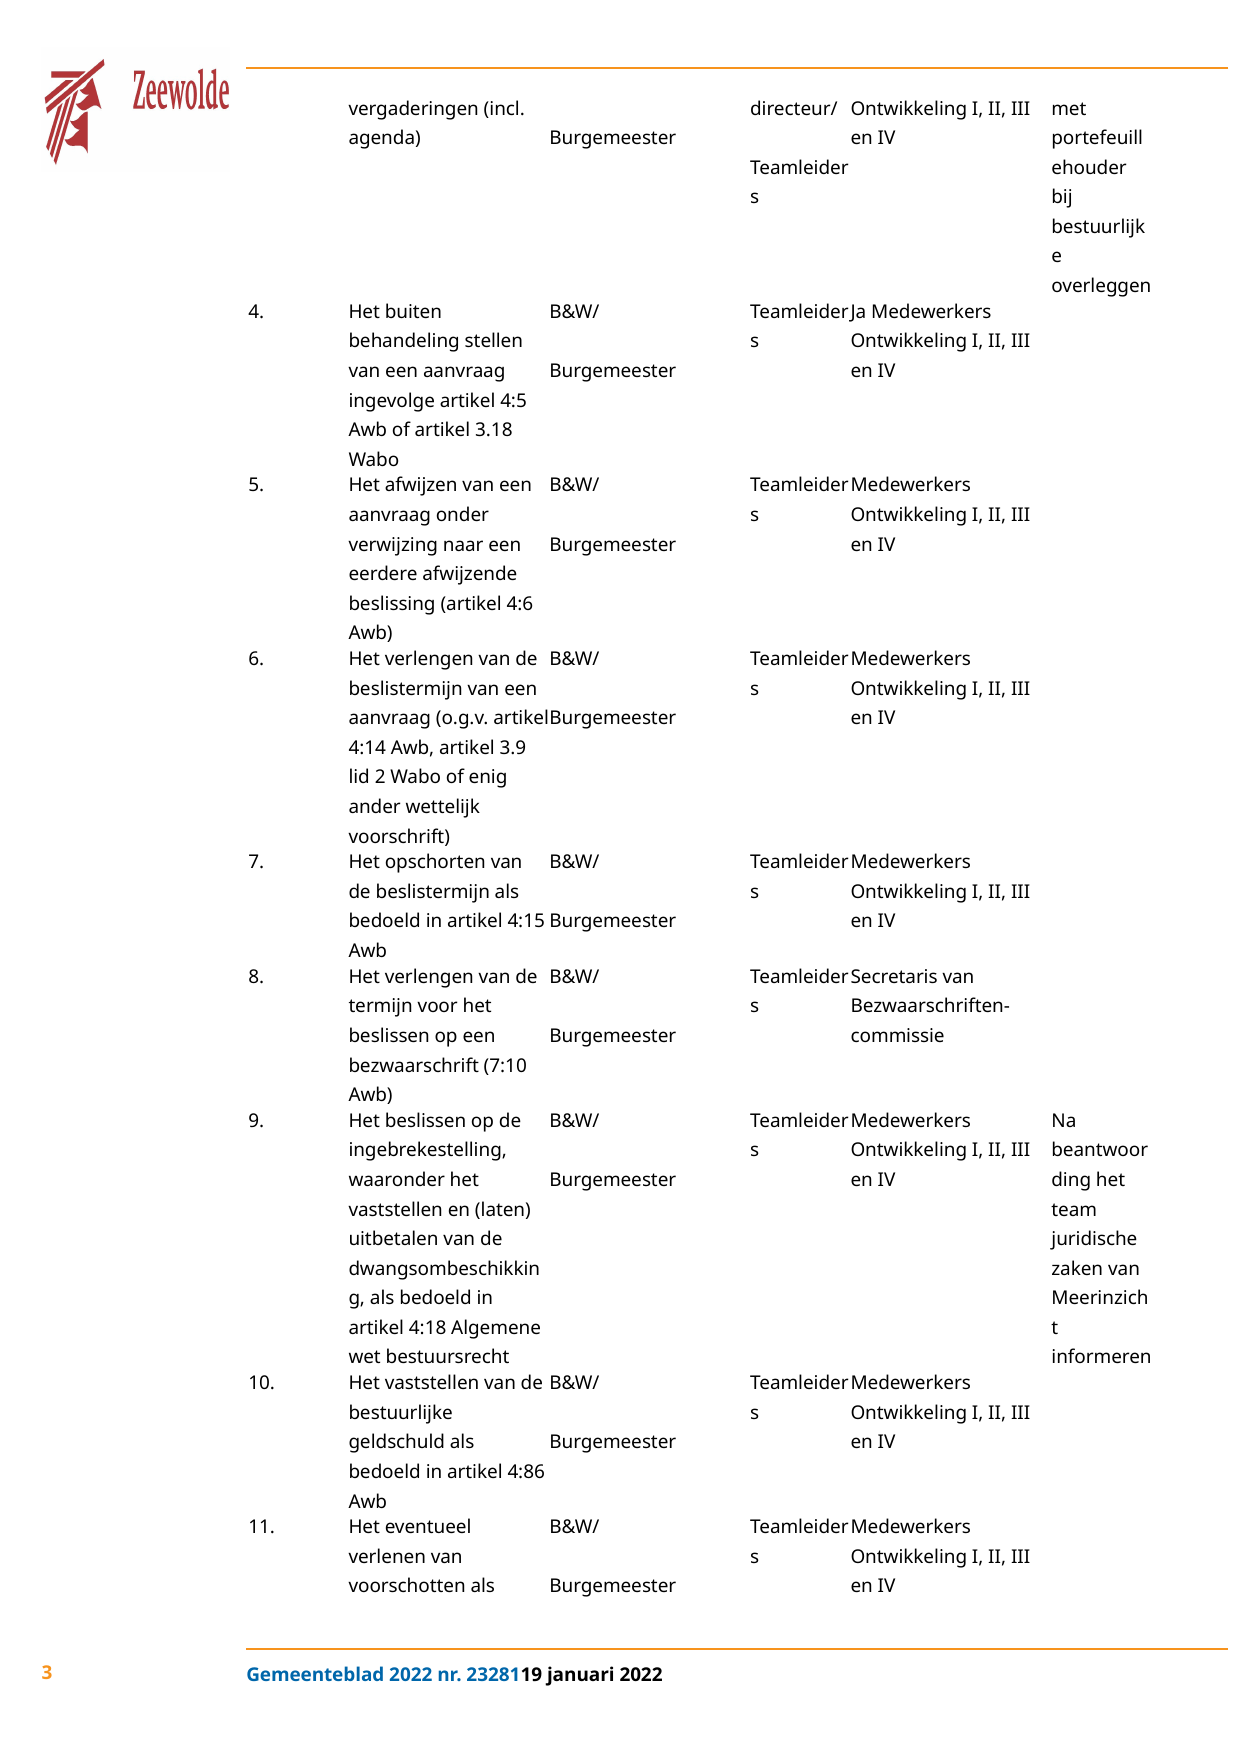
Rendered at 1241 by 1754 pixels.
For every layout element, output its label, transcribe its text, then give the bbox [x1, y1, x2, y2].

table_cell [1051, 472, 1152, 645]
table_cell B&W/ Burgemeester [549, 472, 750, 645]
table_cell Teamleiders [750, 1370, 850, 1513]
table_cell Teamleiders [750, 963, 850, 1107]
table_cell Medewerkers Ontwikkeling I, II, III en IV [850, 1514, 1051, 1598]
table_cell Ja Medewerkers Ontwikkeling I, II, III en IV [850, 298, 1051, 472]
table_cell Het beslissen op de ingebrekestelling, waaronder het vaststellen en (laten) uitbetalen van de dwangsombeschikking, als bedoeld in artikel 4:18 Algemene wet bestuursrecht [348, 1107, 549, 1369]
table_cell Medewerkers Ontwikkeling I, II, III en IV [850, 1370, 1051, 1513]
table_cell B&W/ Burgemeester [549, 849, 750, 963]
table_cell Teamleiders [750, 645, 850, 848]
table_cell B&W/ Burgemeester [549, 1107, 750, 1369]
table_cell Het verlengen van de beslistermijn van een aanvraag (o.g.v. artikel 4:14 Awb, artikel 3.9 lid 2 Wabo of enig ander wettelijk voorschrift) [348, 645, 549, 848]
table_cell 9. [248, 1107, 348, 1369]
table_cell 4. [248, 298, 348, 472]
table_cell [1051, 645, 1152, 848]
table_cell 10. [248, 1370, 348, 1513]
table_cell vergaderingen (incl. agenda) [348, 95, 549, 298]
table_cell Het verlengen van de termijn voor het beslissen op een bezwaarschrift (7:10 Awb) [348, 963, 549, 1107]
table_cell Het afwijzen van een aanvraag onder verwijzing naar een eerdere afwijzende beslissing (artikel 4:6 Awb) [348, 472, 549, 645]
table_cell [248, 95, 348, 298]
table_cell 5. [248, 472, 348, 645]
table_cell Medewerkers Ontwikkeling I, II, III en IV [850, 849, 1051, 963]
table_cell Burgemeester [549, 95, 750, 298]
table_cell Medewerkers Ontwikkeling I, II, III en IV [850, 1107, 1051, 1369]
table_cell 6. [248, 645, 348, 848]
table_cell B&W/ Burgemeester [549, 1370, 750, 1513]
table_cell [1051, 1514, 1152, 1598]
table_cell B&W/ Burgemeester [549, 298, 750, 472]
table_cell [1051, 1370, 1152, 1513]
table_cell [1051, 298, 1152, 472]
table_cell 8. [248, 963, 348, 1107]
table_cell directeur/ Teamleiders [750, 95, 850, 298]
table_cell Het opschorten van de beslistermijn als bedoeld in artikel 4:15 Awb [348, 849, 549, 963]
table_cell Medewerkers Ontwikkeling I, II, III en IV [850, 472, 1051, 645]
table_cell 11. [248, 1514, 348, 1598]
table_cell [1051, 849, 1152, 963]
table_cell Na beantwoording het team juridische zaken van Meerinzicht informeren [1051, 1107, 1152, 1369]
table_cell Teamleiders [750, 849, 850, 963]
table_cell Teamleiders [750, 1107, 850, 1369]
table_cell Het buiten behandeling stellen van een aanvraag ingevolge artikel 4:5 Awb of artikel 3.18 Wabo [348, 298, 549, 472]
table_cell Het eventueel verlenen van voorschotten als [348, 1514, 549, 1598]
table_cell B&W/ Burgemeester [549, 963, 750, 1107]
table_cell B&W/ Burgemeester [549, 1514, 750, 1598]
table_cell Het vaststellen van de bestuurlijke geldschuld als bedoeld in artikel 4:86 Awb [348, 1370, 549, 1513]
picture [41, 47, 231, 172]
table_cell Secretaris van Bezwaarschriften-commissie [850, 963, 1051, 1107]
table_cell Medewerkers Ontwikkeling I, II, III en IV [850, 645, 1051, 848]
table_cell [1051, 963, 1152, 1107]
table_cell Teamleiders [750, 1514, 850, 1598]
table_cell Ontwikkeling I, II, III en IV [850, 95, 1051, 298]
table_cell 7. [248, 849, 348, 963]
table_cell B&W/ Burgemeester [549, 645, 750, 848]
table_cell Teamleiders [750, 472, 850, 645]
table_cell Teamleiders [750, 298, 850, 472]
table_cell met portefeuillehouder bij bestuurlijke overleggen [1051, 95, 1152, 298]
